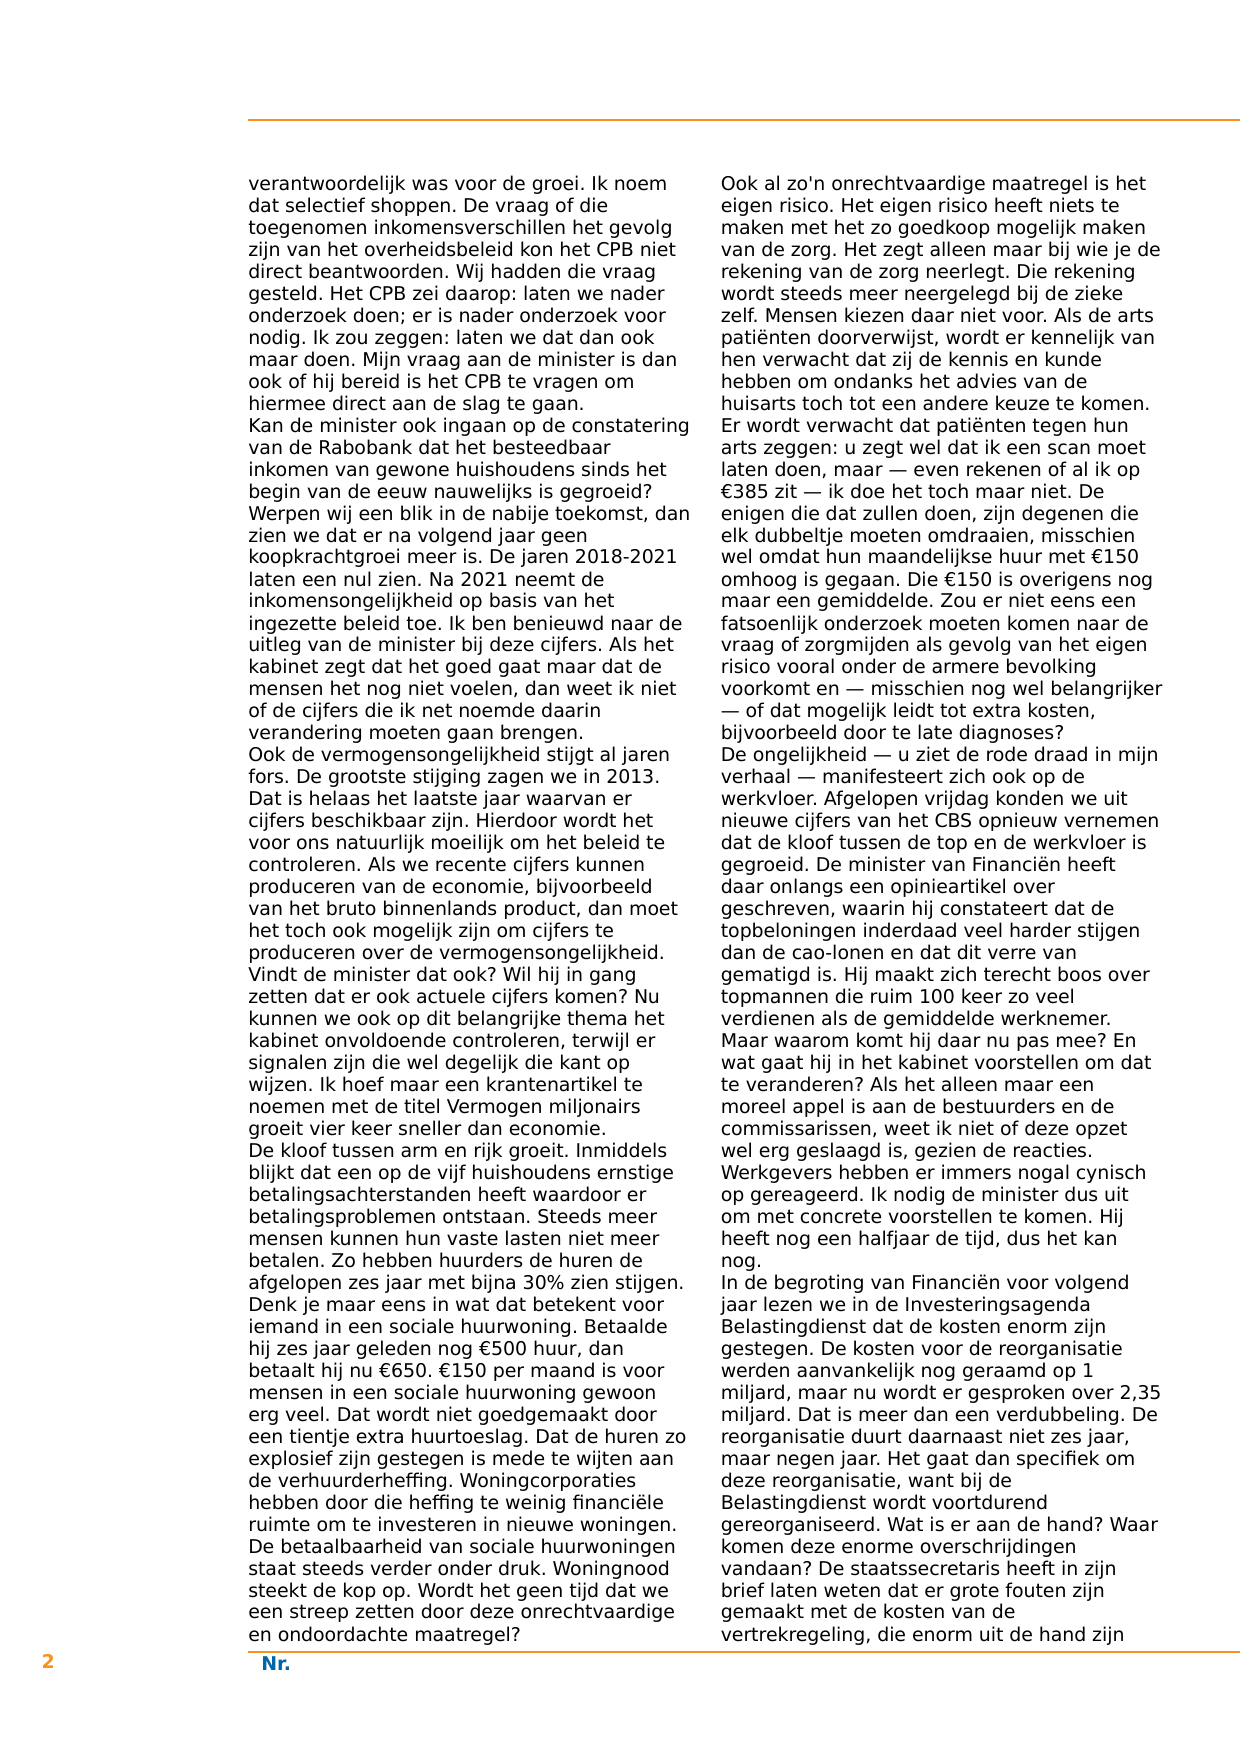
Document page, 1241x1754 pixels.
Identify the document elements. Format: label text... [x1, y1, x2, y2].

text De ongelijkheid — u ziet de rode draad in mijn verhaal — manifesteert zich ook op de werkvloer. Afgelopen vrijdag konden we uit nieuwe cijfers van het CBS opnieuw vernemen dat de kloof tussen de top en de werkvloer is gegroeid. De minister van Financiën heeft daar onlangs een opinieartikel over geschreven, waarin hij constateert dat de topbeloningen inderdaad veel harder stijgen dan de cao-lonen en dat dit verre van gematigd is. Hij maakt zich terecht boos over topmannen die ruim 100 keer zo veel verdienen als de gemiddelde werknemer. Maar waarom komt hij daar nu pas mee? En wat gaat hij in het kabinet voorstellen om dat te veranderen? Als het alleen maar een moreel appel is aan de bestuurders en de commissarissen, weet ik niet of deze opzet wel erg geslaagd is, gezien de reacties. Werkgevers hebben er immers nogal cynisch op gereageerd. Ik nodig de minister dus uit om met concrete voorstellen te komen. Hij heeft nog een halfjaar de tijd, dus het kan nog. [721, 744, 1163, 1272]
text Ook de vermogensongelijkheid stijgt al jaren fors. De grootste stijging zagen we in 2013. Dat is helaas het laatste jaar waarvan er cijfers beschikbaar zijn. Hierdoor wordt het voor ons natuurlijk moeilijk om het beleid te controleren. Als we recente cijfers kunnen produceren van de economie, bijvoorbeeld van het bruto binnenlands product, dan moet het toch ook mogelijk zijn om cijfers te produceren over de vermogensongelijkheid. Vindt de minister dat ook? Wil hij in gang zetten dat er ook actuele cijfers komen? Nu kunnen we ook op dit belangrijke thema het kabinet onvoldoende controleren, terwijl er signalen zijn die wel degelijk die kant op wijzen. Ik hoef maar een krantenartikel te noemen met de titel Vermogen miljonairs groeit vier keer sneller dan economie. [248, 744, 691, 1140]
text In de begroting van Financiën voor volgend jaar lezen we in de Investeringsagenda Belastingdienst dat de kosten enorm zijn gestegen. De kosten voor de reorganisatie werden aanvankelijk nog geraamd op 1 miljard, maar nu wordt er gesproken over 2,35 miljard. Dat is meer dan een verdubbeling. De reorganisatie duurt daarnaast niet zes jaar, maar negen jaar. Het gaat dan specifiek om deze reorganisatie, want bij de Belastingdienst wordt voortdurend gereorganiseerd. Wat is er aan de hand? Waar komen deze enorme overschrijdingen vandaan? De staatssecretaris heeft in zijn brief laten weten dat er grote fouten zijn gemaakt met de kosten van de vertrekregeling, die enorm uit de hand zijn [721, 1272, 1163, 1645]
text Kan de minister ook ingaan op de constatering van de Rabobank dat het besteedbaar inkomen van gewone huishoudens sinds het begin van de eeuw nauwelijks is gegroeid? Werpen wij een blik in de nabije toekomst, dan zien we dat er na volgend jaar geen koopkrachtgroei meer is. De jaren 2018-2021 laten een nul zien. Na 2021 neemt de inkomensongelijkheid op basis van het ingezette beleid toe. Ik ben benieuwd naar de uitleg van de minister bij deze cijfers. Als het kabinet zegt dat het goed gaat maar dat de mensen het nog niet voelen, dan weet ik niet of de cijfers die ik net noemde daarin verandering moeten gaan brengen. [248, 414, 691, 744]
text Ook al zo'n onrechtvaardige maatregel is het eigen risico. Het eigen risico heeft niets te maken met het zo goedkoop mogelijk maken van de zorg. Het zegt alleen maar bij wie je de rekening van de zorg neerlegt. Die rekening wordt steeds meer neergelegd bij de zieke zelf. Mensen kiezen daar niet voor. Als de arts patiënten doorverwijst, wordt er kennelijk van hen verwacht dat zij de kennis en kunde hebben om ondanks het advies van de huisarts toch tot een andere keuze te komen. Er wordt verwacht dat patiënten tegen hun arts zeggen: u zegt wel dat ik een scan moet laten doen, maar — even rekenen of al ik op €385 zit — ik doe het toch maar niet. De enigen die dat zullen doen, zijn degenen die elk dubbeltje moeten omdraaien, misschien wel omdat hun maandelijkse huur met €150 omhoog is gegaan. Die €150 is overigens nog maar een gemiddelde. Zou er niet eens een fatsoenlijk onderzoek moeten komen naar de vraag of zorgmijden als gevolg van het eigen risico vooral onder de armere bevolking voorkomt en — misschien nog wel belangrijker — of dat mogelijk leidt tot extra kosten, bijvoorbeeld door te late diagnoses? [721, 173, 1163, 744]
text verantwoordelijk was voor de groei. Ik noem dat selectief shoppen. De vraag of die toegenomen inkomensverschillen het gevolg zijn van het overheidsbeleid kon het CPB niet direct beantwoorden. Wij hadden die vraag gesteld. Het CPB zei daarop: laten we nader onderzoek doen; er is nader onderzoek voor nodig. Ik zou zeggen: laten we dat dan ook maar doen. Mijn vraag aan de minister is dan ook of hij bereid is het CPB te vragen om hiermee direct aan de slag te gaan. [248, 173, 691, 414]
text De kloof tussen arm en rijk groeit. Inmiddels blijkt dat een op de vijf huishoudens ernstige betalingsachterstanden heeft waardoor er betalingsproblemen ontstaan. Steeds meer mensen kunnen hun vaste lasten niet meer betalen. Zo hebben huurders de huren de afgelopen zes jaar met bijna 30% zien stijgen. Denk je maar eens in wat dat betekent voor iemand in een sociale huurwoning. Betaalde hij zes jaar geleden nog €500 huur, dan betaalt hij nu €650. €150 per maand is voor mensen in een sociale huurwoning gewoon erg veel. Dat wordt niet goedgemaakt door een tientje extra huurtoeslag. Dat de huren zo explosief zijn gestegen is mede te wijten aan de verhuurderheffing. Woningcorporaties hebben door die heffing te weinig financiële ruimte om te investeren in nieuwe woningen. De betaalbaarheid van sociale huurwoningen staat steeds verder onder druk. Woningnood steekt de kop op. Wordt het geen tijd dat we een streep zetten door deze onrechtvaardige en ondoordachte maatregel? [248, 1140, 691, 1645]
